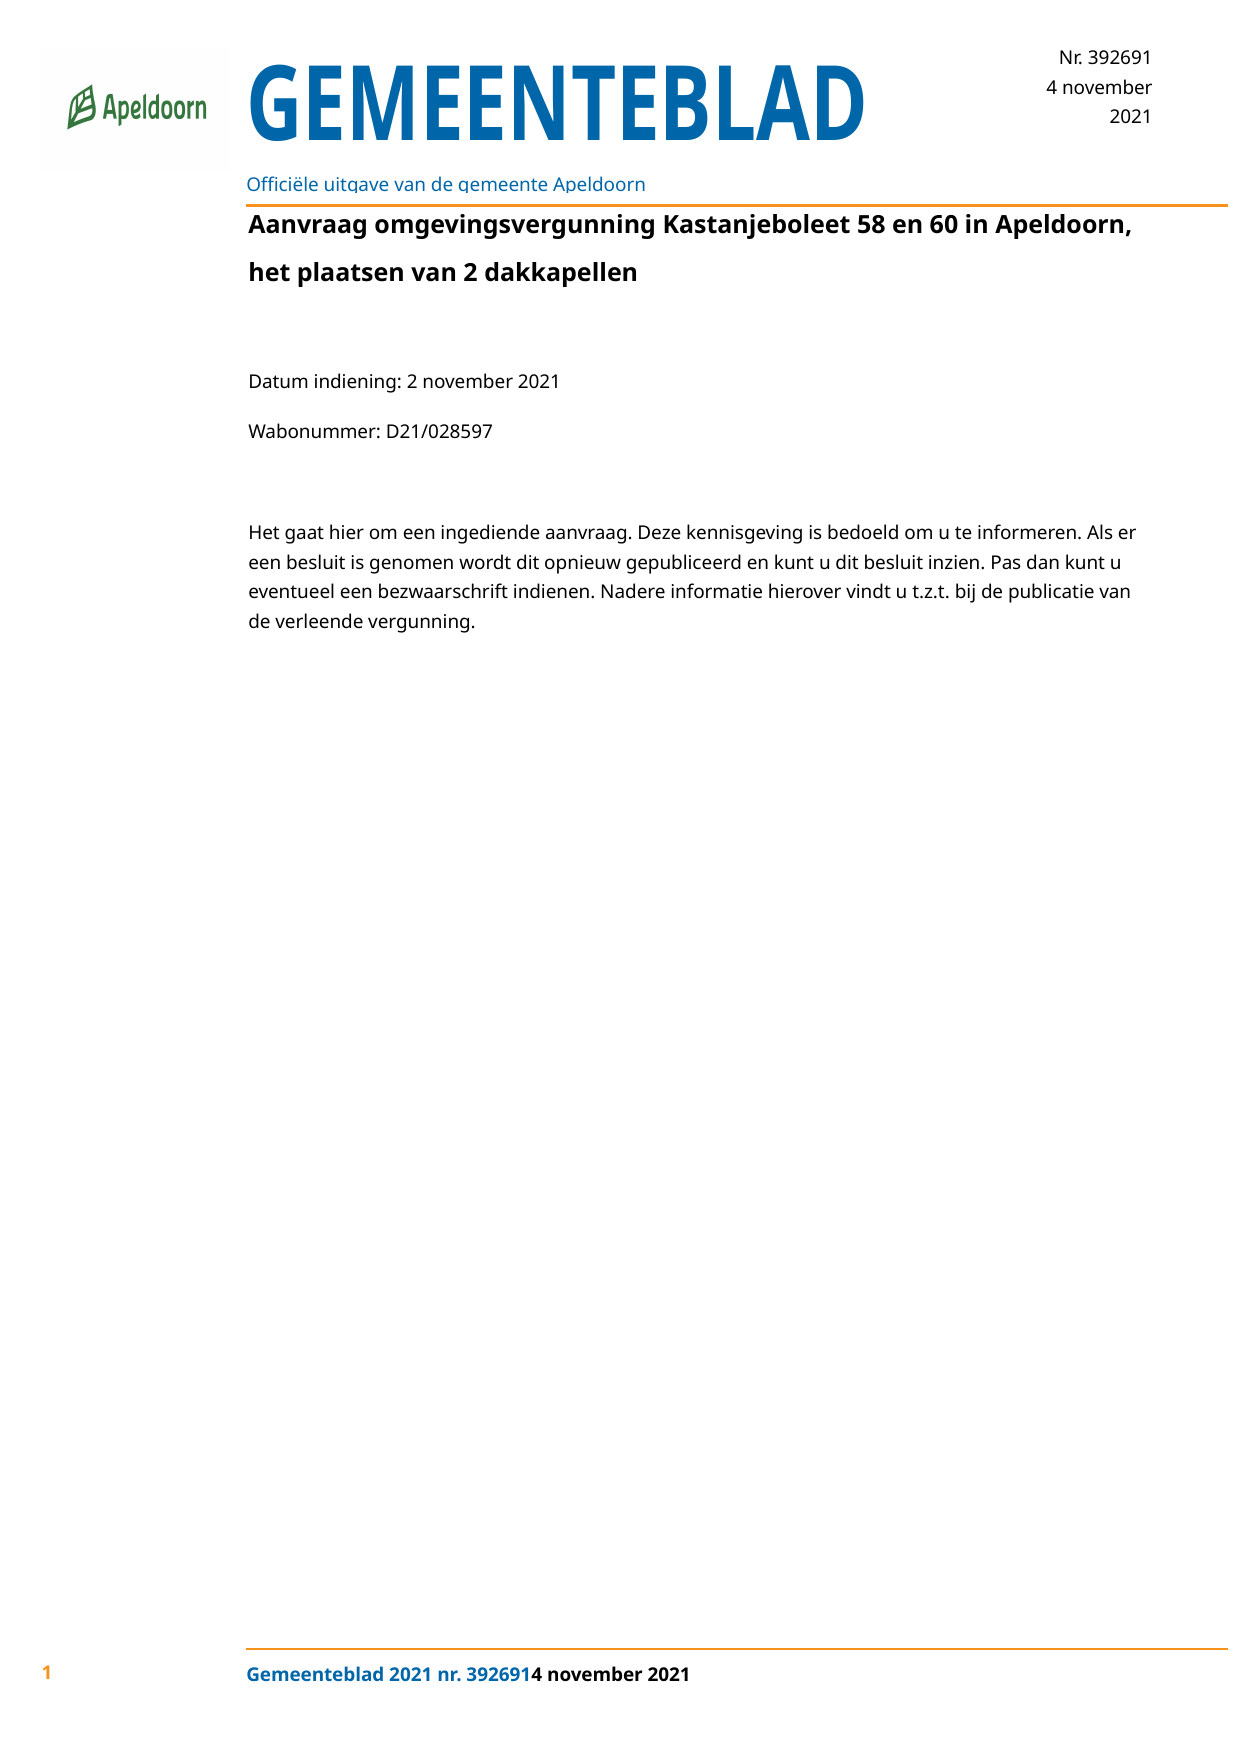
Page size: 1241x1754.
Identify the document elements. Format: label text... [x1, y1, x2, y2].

picture [41, 47, 231, 172]
text Datum indiening: 2 november 2021 [248, 368, 1152, 394]
text Aanvraag omgevingsvergunning Kastanjeboleet 58 en 60 in Apeldoorn, het plaatsen van 2 dakkapellen [248, 207, 1152, 288]
text Wabonummer: D21/028597 [248, 419, 1152, 444]
text Het gaat hier om een ingediende aanvraag. Deze kennisgeving is bedoeld om u te informeren. Als er een besluit is genomen wordt dit opnieuw gepubliceerd en kunt u dit besluit inzien. Pas dan kunt u eventueel een bezwaarschrift indienen. Nadere informatie hierover vindt u t.z.t. bij de publicatie van de verleende vergunning. [248, 519, 1152, 634]
